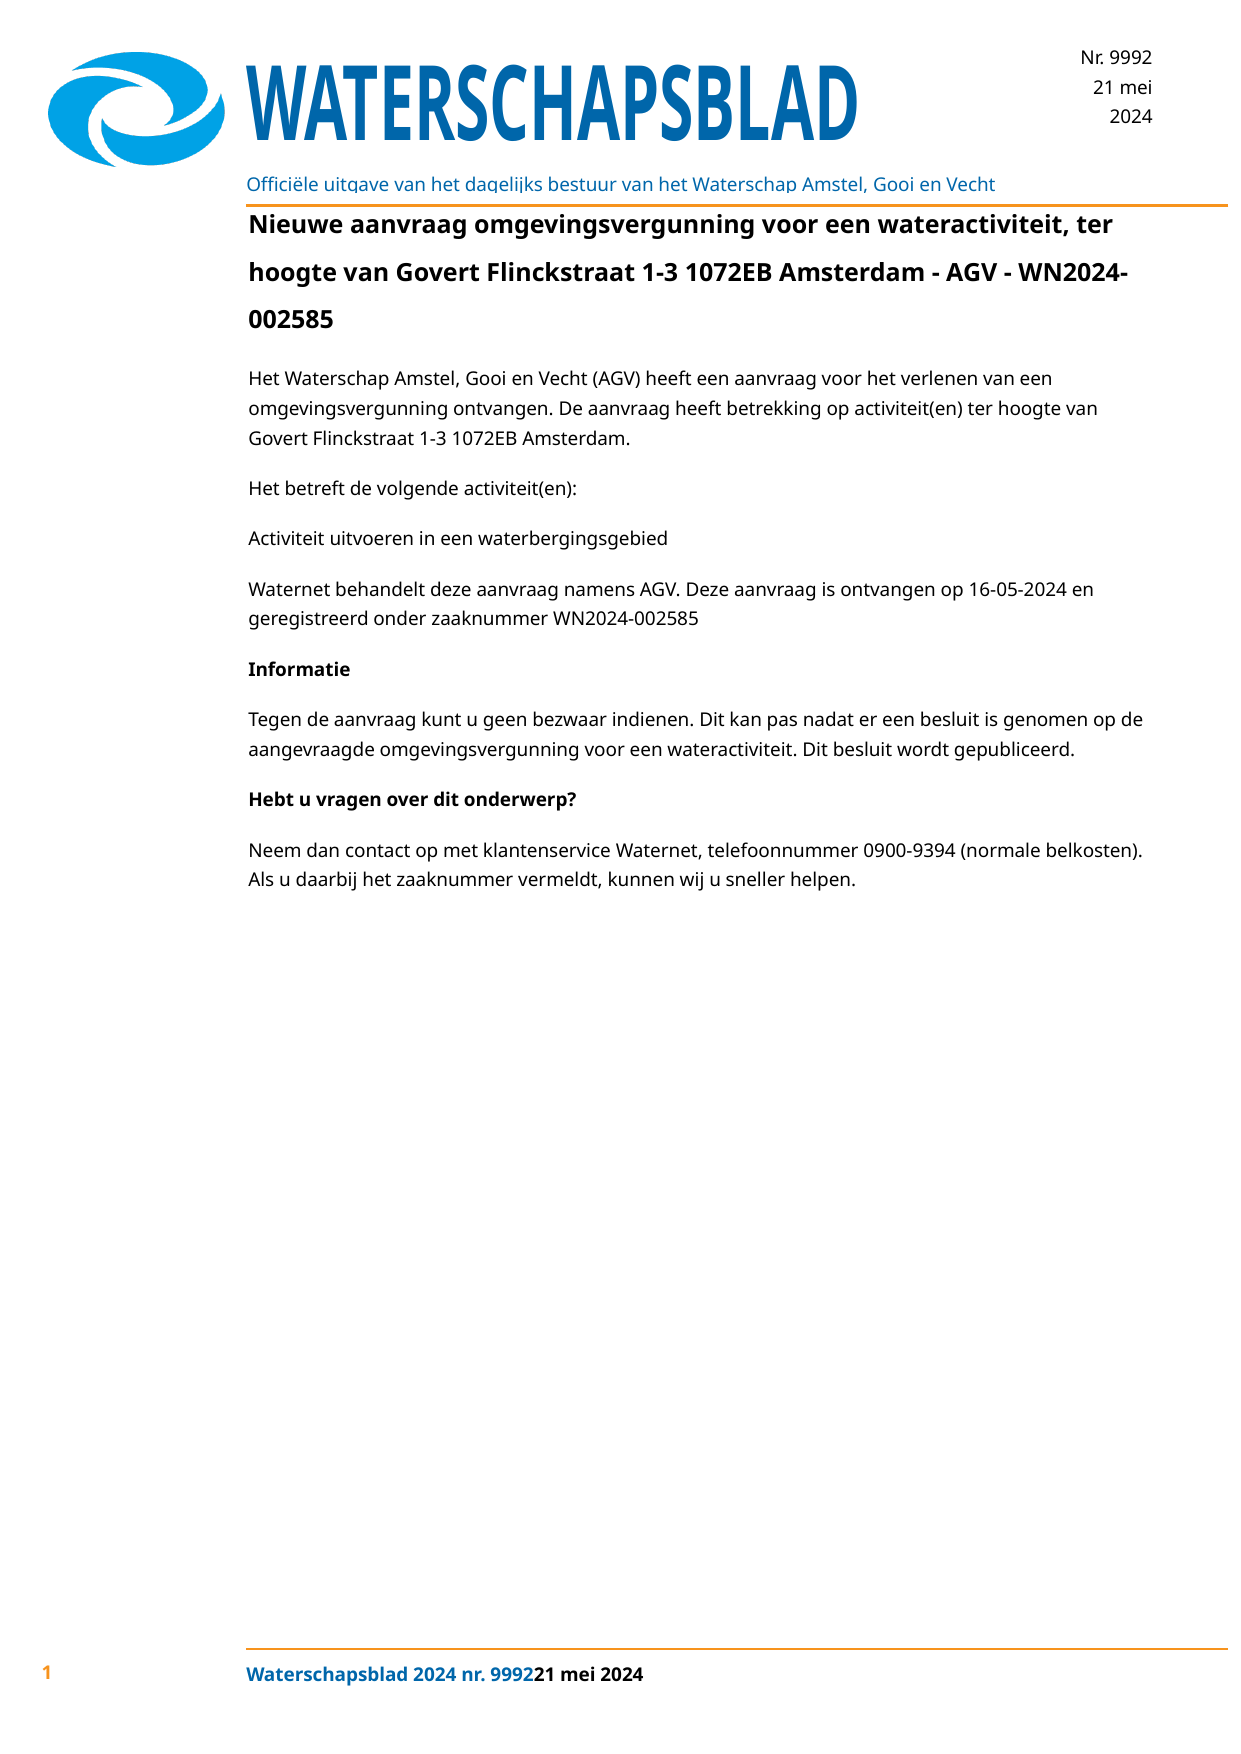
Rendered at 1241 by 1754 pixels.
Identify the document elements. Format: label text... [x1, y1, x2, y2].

text Het betreft de volgende activiteit(en): [248, 475, 1152, 501]
text Neem dan contact op met klantenservice Waternet, telefoonnummer 0900-9394 (normale belkosten). Als u daarbij het zaaknummer vermeldt, kunnen wij u sneller helpen. [248, 837, 1152, 892]
text Nieuwe aanvraag omgevingsvergunning voor een wateractiviteit, ter hoogte van Govert Flinckstraat 1-3 1072EB Amsterdam - AGV - WN2024-002585 [248, 207, 1152, 336]
picture [41, 47, 231, 172]
text Het Waterschap Amstel, Gooi en Vecht (AGV) heeft een aanvraag voor het verlenen van een omgevingsvergunning ontvangen. De aanvraag heeft betrekking op activiteit(en) ter hoogte van Govert Flinckstraat 1-3 1072EB Amsterdam. [248, 366, 1152, 450]
text Hebt u vragen over dit onderwerp? [248, 786, 1152, 812]
text Activiteit uitvoeren in een waterbergingsgebied [248, 526, 1152, 551]
text Tegen de aanvraag kunt u geen bezwaar indienen. Dit kan pas nadat er een besluit is genomen op de aangevraagde omgevingsvergunning voor een wateractiviteit. Dit besluit wordt gepubliceerd. [248, 706, 1152, 762]
text Informatie [248, 656, 1152, 682]
text Waternet behandelt deze aanvraag namens AGV. Deze aanvraag is ontvangen op 16-05-2024 en geregistreerd onder zaaknummer WN2024-002585 [248, 576, 1152, 631]
